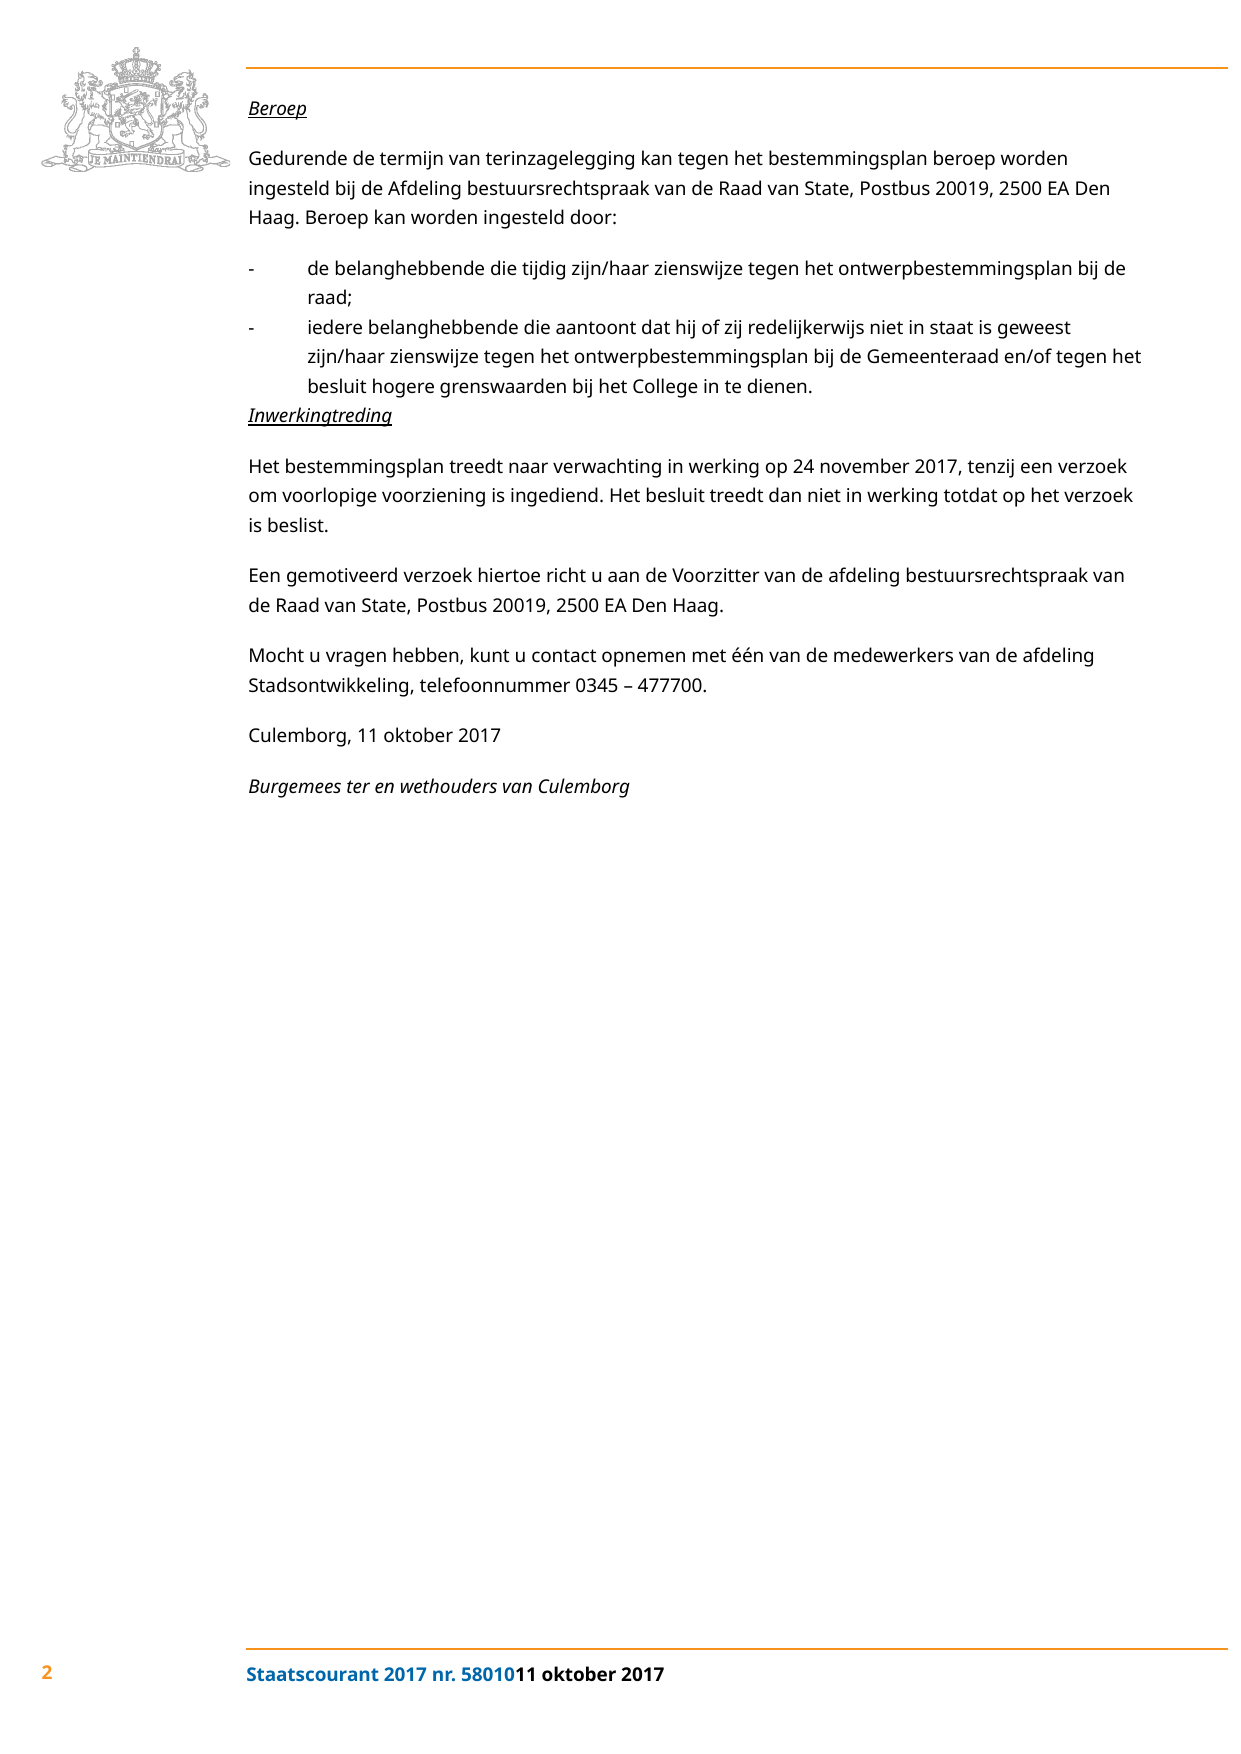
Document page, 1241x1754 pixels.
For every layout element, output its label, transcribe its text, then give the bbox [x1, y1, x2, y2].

text Het bestemmingsplan treedt naar verwachting in werking op 24 november 2017, tenzij een verzoek om voorlopige voorziening is ingediend. Het besluit treedt dan niet in werking totdat op het verzoek is beslist. [248, 453, 1152, 538]
text Een gemotiveerd verzoek hiertoe richt u aan de Voorzitter van de afdeling bestuursrechtspraak van de Raad van State, Postbus 20019, 2500 EA Den Haag. [248, 563, 1152, 618]
list de belanghebbende die tijdig zijn/haar zienswijze tegen het ontwerpbestemmingsplan bij de raad; [248, 255, 1152, 310]
list iedere belanghebbende die aantoont dat hij of zij redelijkerwijs niet in staat is geweest zijn/haar zienswijze tegen het ontwerpbestemmingsplan bij de Gemeenteraad en/of tegen het besluit hogere grenswaarden bij het College in te dienen. [248, 314, 1152, 399]
text Mocht u vragen hebben, kunt u contact opnemen met één van de medewerkers van de afdeling Stadsontwikkeling, telefoonnummer 0345 – 477700. [248, 643, 1152, 698]
picture [41, 47, 231, 172]
text Gedurende de termijn van terinzagelegging kan tegen het bestemmingsplan beroep worden ingesteld bij de Afdeling bestuursrechtspraak van de Raad van State, Postbus 20019, 2500 EA Den Haag. Beroep kan worden ingesteld door: [248, 145, 1152, 230]
text Beroep [248, 95, 1152, 121]
text Inwerkingtreding [248, 403, 1152, 428]
text Burgemees ter en wethouders van Culemborg [248, 773, 1152, 799]
text Culemborg, 11 oktober 2017 [248, 723, 1152, 748]
